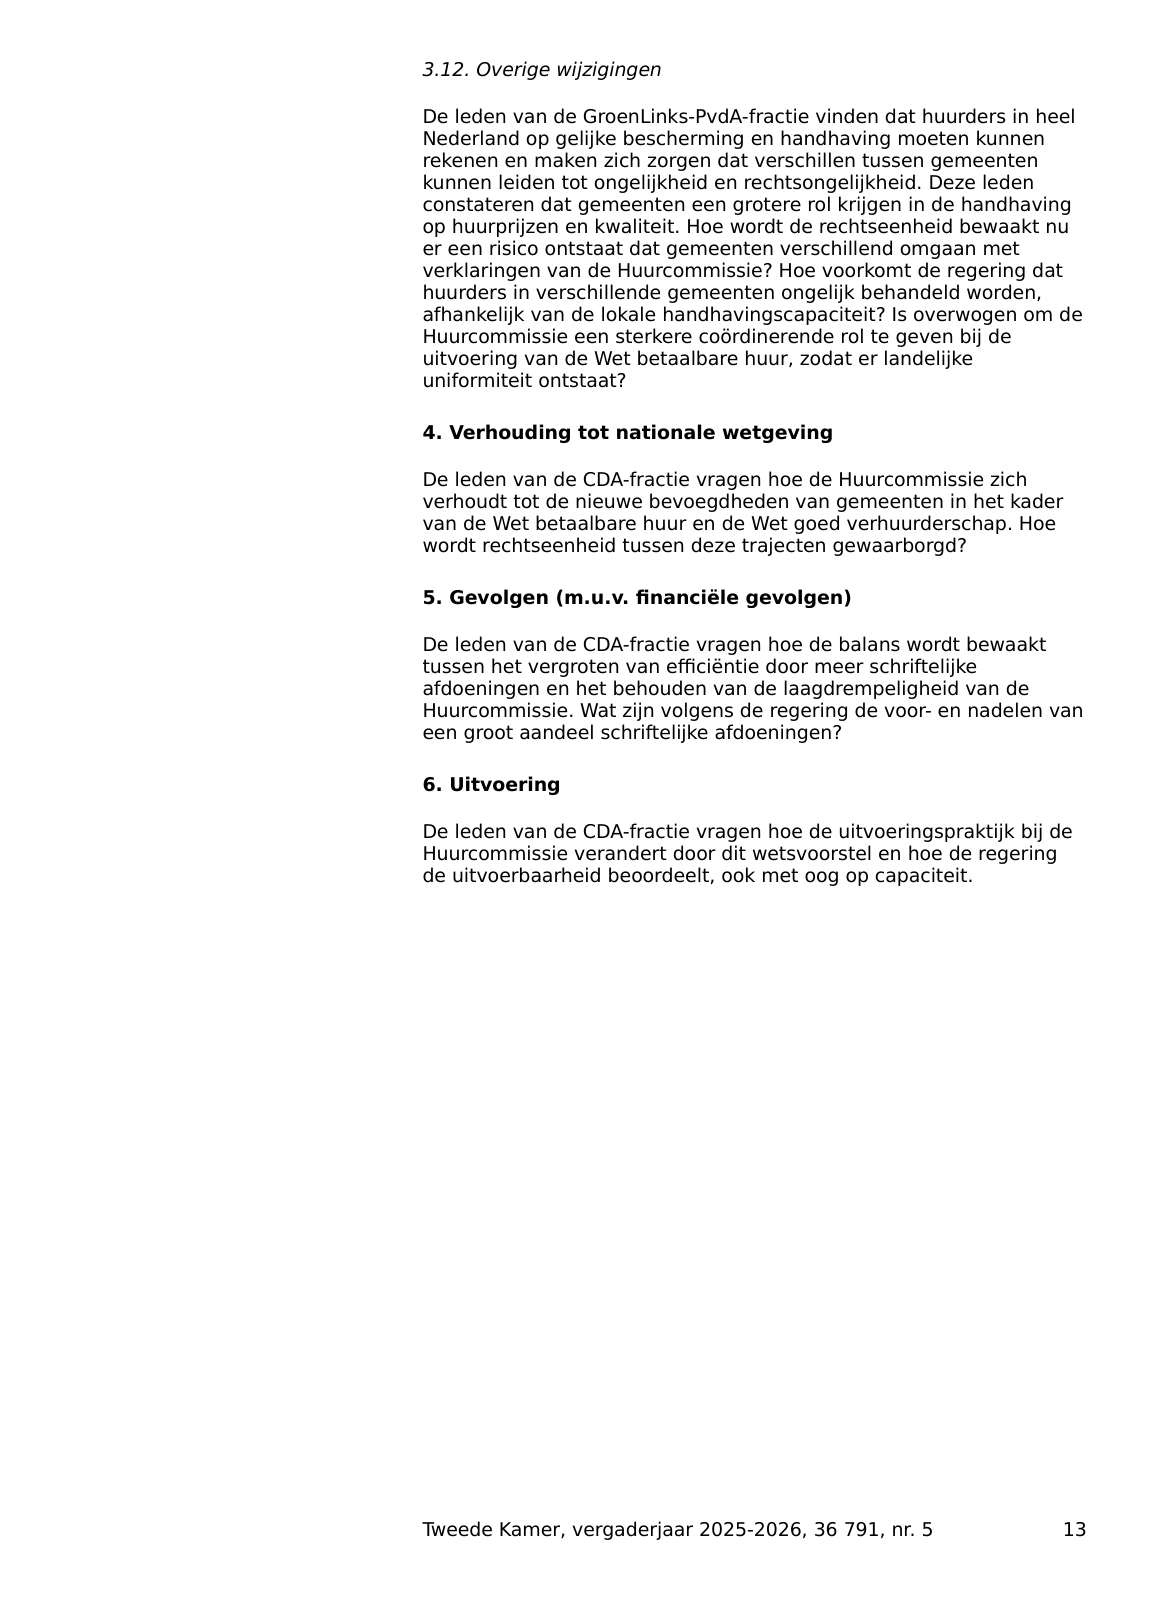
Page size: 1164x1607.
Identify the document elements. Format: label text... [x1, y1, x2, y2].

subtitle 4. Verhouding tot nationale wetgeving [422, 422, 1087, 444]
text De leden van de CDA-fractie vragen hoe de Huurcommissie zich verhoudt tot de nieuwe bevoegdheden van gemeenten in het kader van de Wet betaalbare huur en de Wet goed verhuurderschap. Hoe wordt rechtseenheid tussen deze trajecten gewaarborgd? [422, 469, 1087, 557]
text De leden van de CDA-fractie vragen hoe de balans wordt bewaakt tussen het vergroten van efficiëntie door meer schriftelijke afdoeningen en het behouden van de laagdrempeligheid van de Huurcommissie. Wat zijn volgens de regering de voor- en nadelen van een groot aandeel schriftelijke afdoeningen? [422, 634, 1087, 743]
subtitle 3.12. Overige wijzigingen [422, 59, 1087, 81]
text De leden van de CDA-fractie vragen hoe de uitvoeringspraktijk bij de Huurcommissie verandert door dit wetsvoorstel en hoe de regering de uitvoerbaarheid beoordeelt, ook met oog op capaciteit. [422, 821, 1087, 886]
subtitle 5. Gevolgen (m.u.v. financiële gevolgen) [422, 587, 1087, 609]
text De leden van de GroenLinks-PvdA-fractie vinden dat huurders in heel Nederland op gelijke bescherming en handhaving moeten kunnen rekenen en maken zich zorgen dat verschillen tussen gemeenten kunnen leiden tot ongelijkheid en rechtsongelijkheid. Deze leden constateren dat gemeenten een grotere rol krijgen in de handhaving op huurprijzen en kwaliteit. Hoe wordt de rechtseenheid bewaakt nu er een risico ontstaat dat gemeenten verschillend omgaan met verklaringen van de Huurcommissie? Hoe voorkomt de regering dat huurders in verschillende gemeenten ongelijk behandeld worden, afhankelijk van de lokale handhavingscapaciteit? Is overwogen om de Huurcommissie een sterkere coördinerende rol te geven bij de uitvoering van de Wet betaalbare huur, zodat er landelijke uniformiteit ontstaat? [422, 106, 1087, 392]
subtitle 6. Uitvoering [422, 773, 1087, 796]
